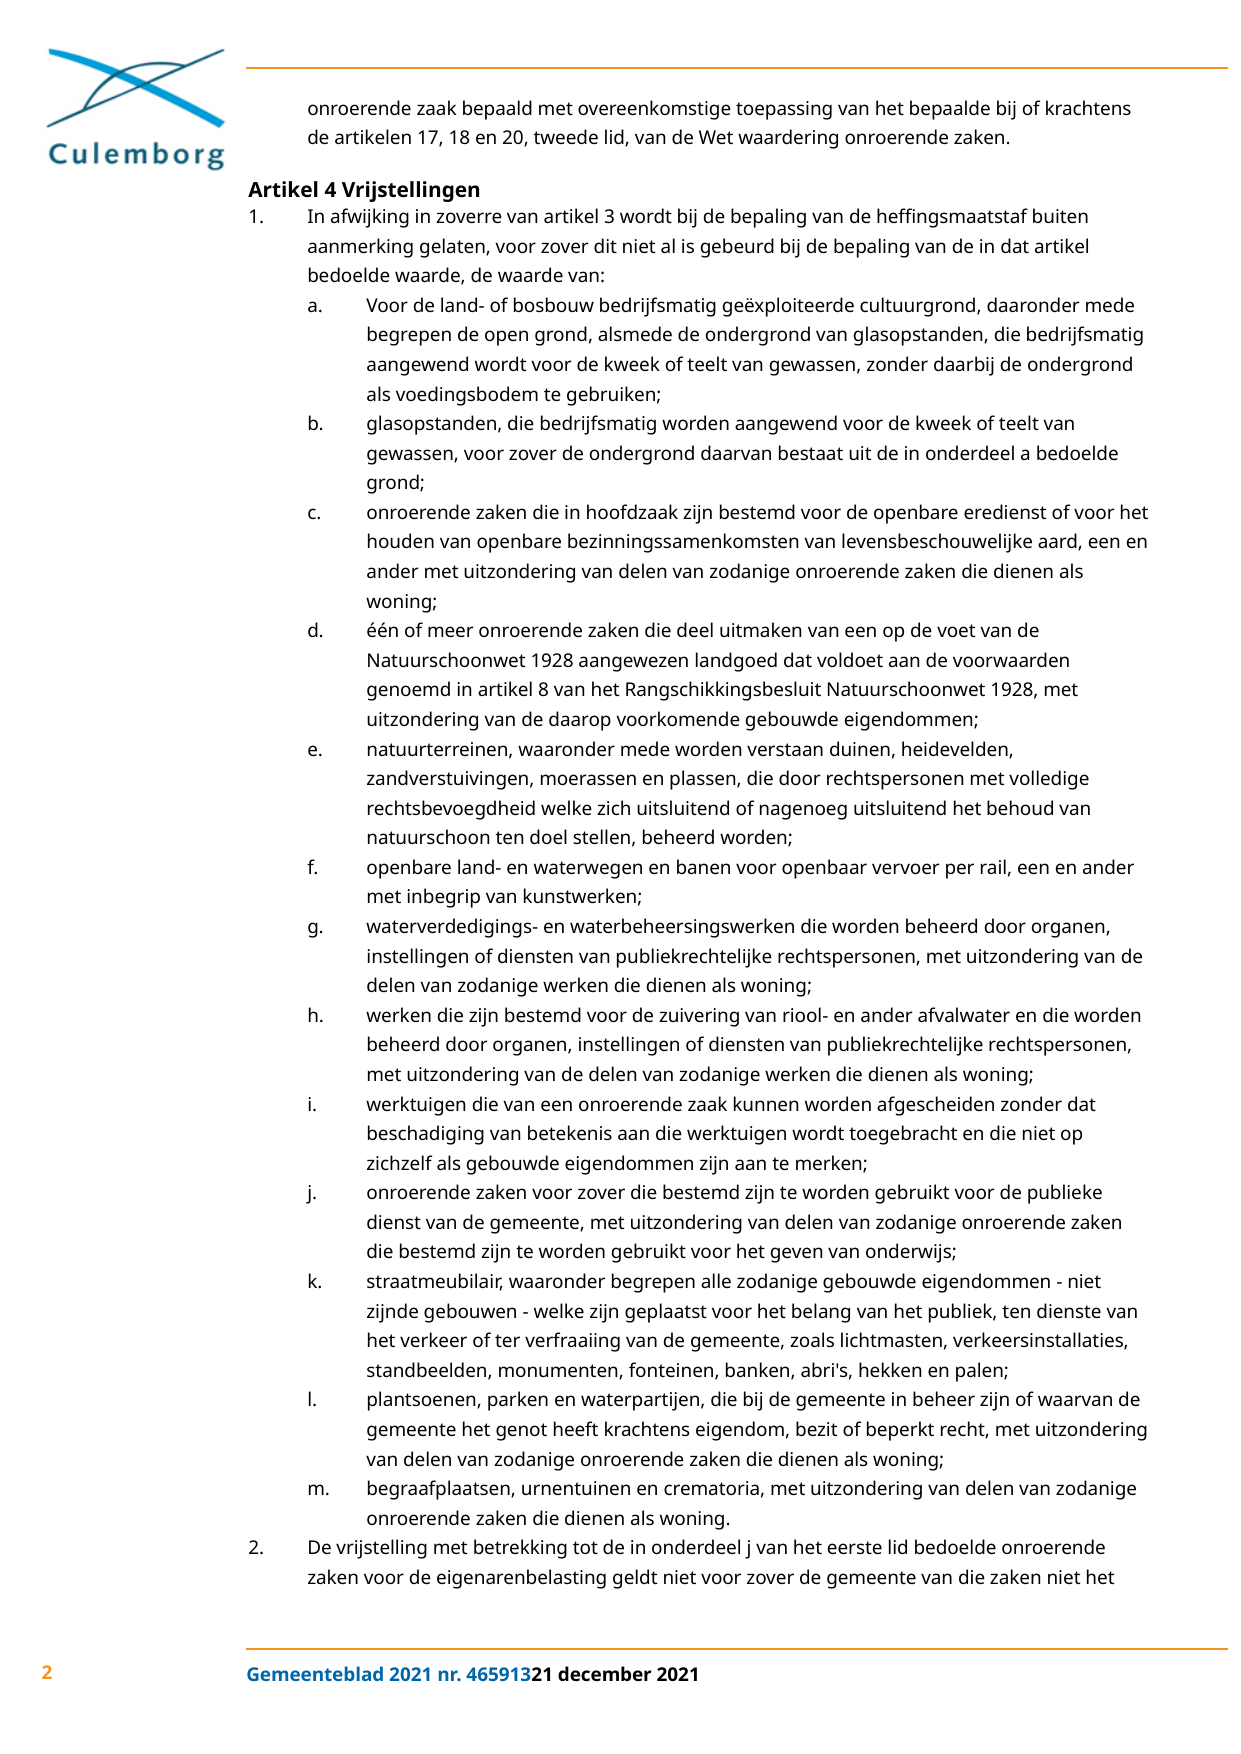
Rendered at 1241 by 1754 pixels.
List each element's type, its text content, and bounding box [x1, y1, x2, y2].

text Artikel 4 Vrijstellingen [248, 175, 1152, 203]
list werken die zijn bestemd voor de zuivering van riool- en ander afvalwater en die worden beheerd door organen, instellingen of diensten van publiekrechtelijke rechtspersonen, met uitzondering van de delen van zodanige werken die dienen als woning; [307, 1002, 1152, 1087]
list plantsoenen, parken en waterpartijen, die bij de gemeente in beheer zijn of waarvan de gemeente het genot heeft krachtens eigendom, bezit of beperkt recht, met uitzondering van delen van zodanige onroerende zaken die dienen als woning; [307, 1387, 1152, 1471]
list natuurterreinen, waaronder mede worden verstaan duinen, heidevelden, zandverstuivingen, moerassen en plassen, die door rechtspersonen met volledige rechtsbevoegdheid welke zich uitsluitend of nagenoeg uitsluitend het behoud van natuurschoon ten doel stellen, beheerd worden; [307, 736, 1152, 850]
list één of meer onroerende zaken die deel uitmaken van een op de voet van de Natuurschoonwet 1928 aangewezen landgoed dat voldoet aan de voorwaarden genoemd in artikel 8 van het Rangschikkingsbesluit Natuurschoonwet 1928, met uitzondering van de daarop voorkomende gebouwde eigendommen; [307, 617, 1152, 732]
list begraafplaatsen, urnentuinen en crematoria, met uitzondering van delen van zodanige onroerende zaken die dienen als woning. [307, 1475, 1152, 1531]
list onroerende zaak bepaald met overeenkomstige toepassing van het bepaalde bij of krachtens de artikelen 17, 18 en 20, tweede lid, van de Wet waardering onroerende zaken. [248, 95, 1152, 150]
list werktuigen die van een onroerende zaak kunnen worden afgescheiden zonder dat beschadiging van betekenis aan die werktuigen wordt toegebracht en die niet op zichzelf als gebouwde eigendommen zijn aan te merken; [307, 1091, 1152, 1176]
list De vrijstelling met betrekking tot de in onderdeel j van het eerste lid bedoelde onroerende zaken voor de eigenarenbelasting geldt niet voor zover de gemeente van die zaken niet het [248, 1534, 1152, 1590]
list onroerende zaken voor zover die bestemd zijn te worden gebruikt voor de publieke dienst van de gemeente, met uitzondering van delen van zodanige onroerende zaken die bestemd zijn te worden gebruikt voor het geven van onderwijs; [307, 1179, 1152, 1264]
list Voor de land- of bosbouw bedrijfsmatig geëxploiteerde cultuurgrond, daaronder mede begrepen de open grond, alsmede de ondergrond van glasopstanden, die bedrijfsmatig aangewend wordt voor de kweek of teelt van gewassen, zonder daarbij de ondergrond als voedingsbodem te gebruiken; [307, 292, 1152, 406]
picture [41, 47, 231, 172]
list waterverdedigings- en waterbeheersingswerken die worden beheerd door organen, instellingen of diensten van publiekrechtelijke rechtspersonen, met uitzondering van de delen van zodanige werken die dienen als woning; [307, 913, 1152, 998]
list glasopstanden, die bedrijfsmatig worden aangewend voor de kweek of teelt van gewassen, voor zover de ondergrond daarvan bestaat uit de in onderdeel a bedoelde grond; [307, 410, 1152, 495]
list In afwijking in zoverre van artikel 3 wordt bij de bepaling van de heffingsmaatstaf buiten aanmerking gelaten, voor zover dit niet al is gebeurd bij de bepaling van de in dat artikel bedoelde waarde, de waarde van: [248, 203, 1152, 288]
list openbare land- en waterwegen en banen voor openbaar vervoer per rail, een en ander met inbegrip van kunstwerken; [307, 854, 1152, 909]
list onroerende zaken die in hoofdzaak zijn bestemd voor de openbare eredienst of voor het houden van openbare bezinningssamenkomsten van levensbeschouwelijke aard, een en ander met uitzondering van delen van zodanige onroerende zaken die dienen als woning; [307, 499, 1152, 613]
list straatmeubilair, waaronder begrepen alle zodanige gebouwde eigendommen - niet zijnde gebouwen - welke zijn geplaatst voor het belang van het publiek, ten dienste van het verkeer of ter verfraaiing van de gemeente, zoals lichtmasten, verkeersinstallaties, standbeelden, monumenten, fonteinen, banken, abri's, hekken en palen; [307, 1268, 1152, 1383]
